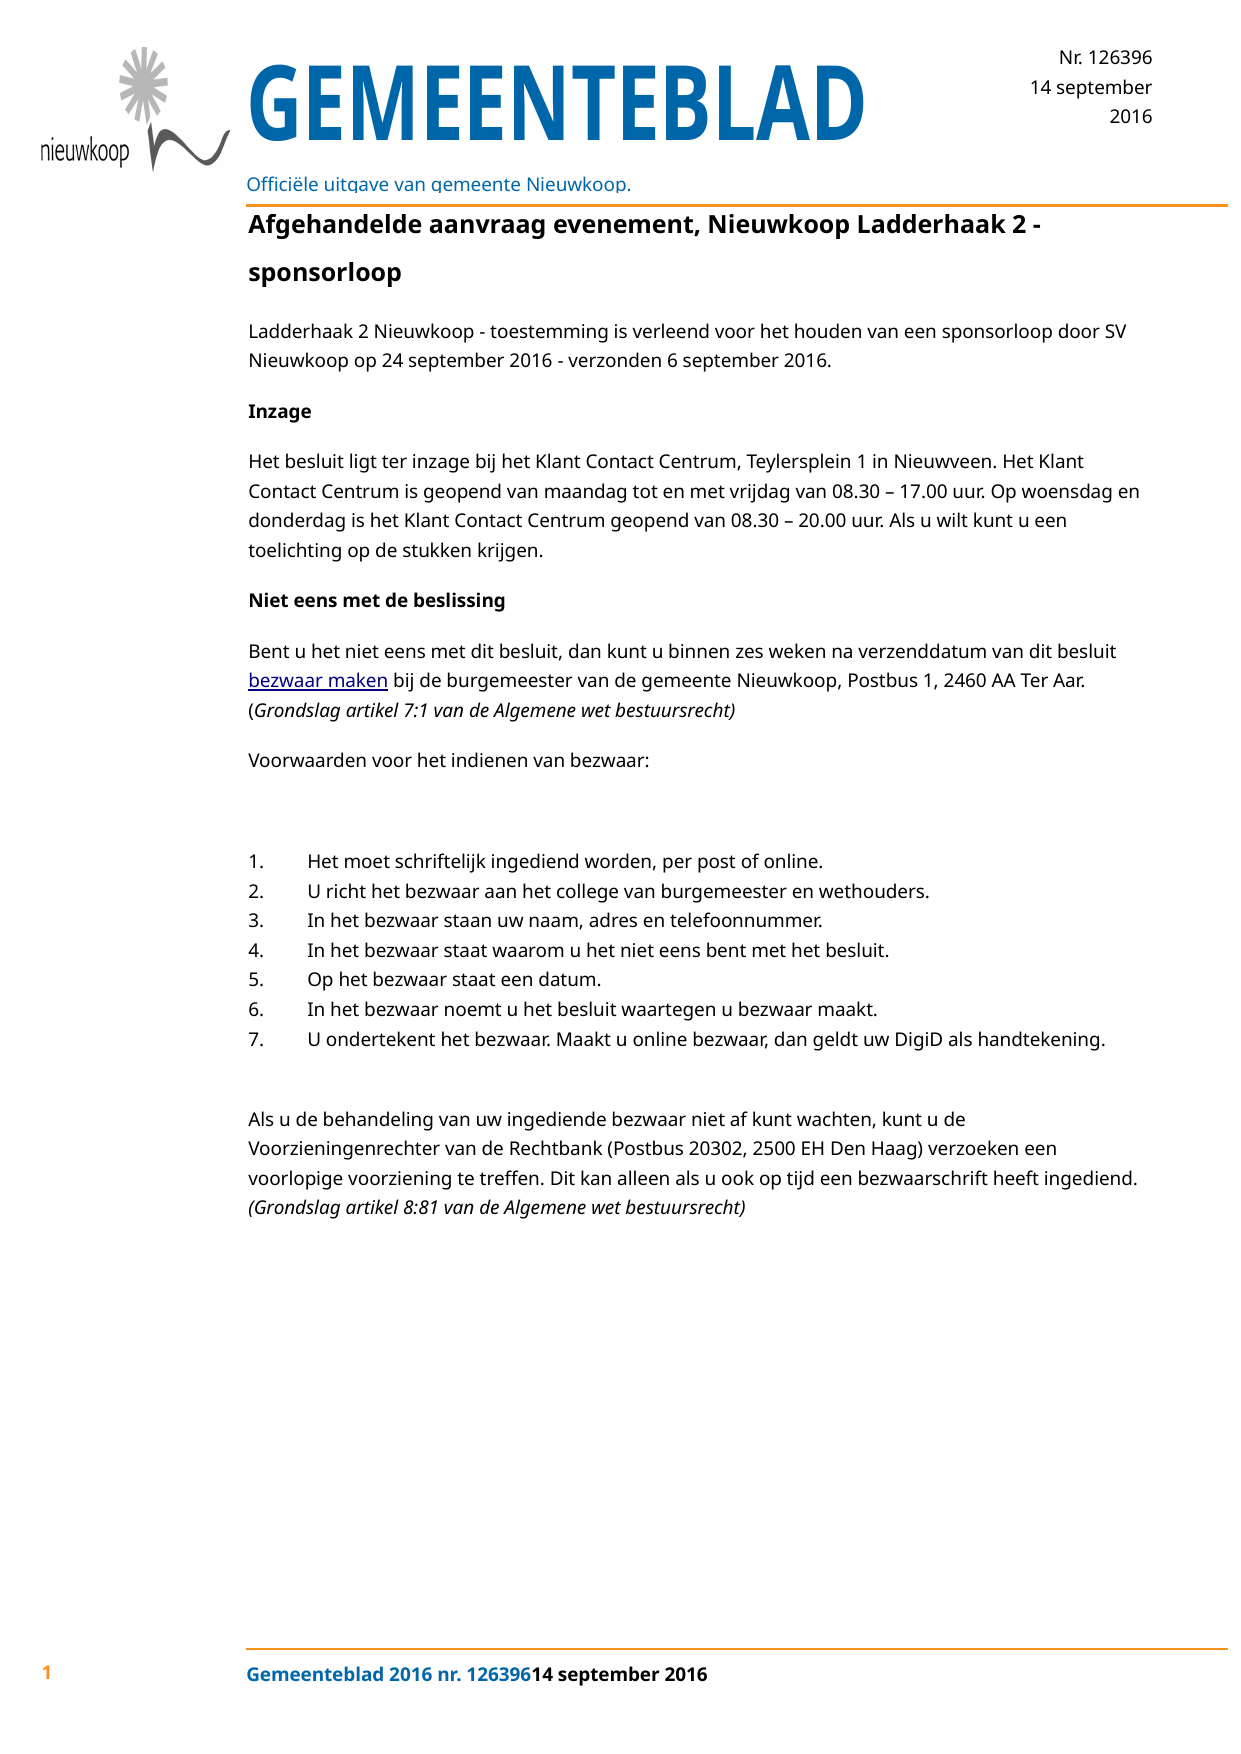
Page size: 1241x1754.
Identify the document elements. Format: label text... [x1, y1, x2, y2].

text Bent u het niet eens met dit besluit, dan kunt u binnen zes weken na verzenddatum van dit besluit bezwaar maken bij de burgemeester van de gemeente Nieuwkoop, Postbus 1, 2460 AA Ter Aar. (Grondslag artikel 7:1 van de Algemene wet bestuursrecht) [248, 638, 1152, 723]
picture [41, 47, 231, 172]
list In het bezwaar staat waarom u het niet eens bent met het besluit. [248, 937, 1152, 963]
list In het bezwaar noemt u het besluit waartegen u bezwaar maakt. [248, 996, 1152, 1022]
list Het moet schriftelijk ingediend worden, per post of online. [248, 848, 1152, 874]
text Afgehandelde aanvraag evenement, Nieuwkoop Ladderhaak 2 - sponsorloop [248, 207, 1152, 288]
text Ladderhaak 2 Nieuwkoop - toestemming is verleend voor het houden van een sponsorloop door SV Nieuwkoop op 24 september 2016 - verzonden 6 september 2016. [248, 318, 1152, 373]
list U richt het bezwaar aan het college van burgemeester en wethouders. [248, 878, 1152, 904]
text Inzage [248, 398, 1152, 424]
text Het besluit ligt ter inzage bij het Klant Contact Centrum, Teylersplein 1 in Nieuwveen. Het Klant Contact Centrum is geopend van maandag tot en met vrijdag van 08.30 – 17.00 uur. Op woensdag en donderdag is het Klant Contact Centrum geopend van 08.30 – 20.00 uur. Als u wilt kunt u een toelichting op de stukken krijgen. [248, 448, 1152, 563]
list U ondertekent het bezwaar. Maakt u online bezwaar, dan geldt uw DigiD als handtekening. [248, 1026, 1152, 1052]
text Niet eens met de beslissing [248, 587, 1152, 613]
text Als u de behandeling van uw ingediende bezwaar niet af kunt wachten, kunt u de Voorzieningenrechter van de Rechtbank (Postbus 20302, 2500 EH Den Haag) verzoeken een voorlopige voorziening te treffen. Dit kan alleen als u ook op tijd een bezwaarschrift heeft ingediend. (Grondslag artikel 8:81 van de Algemene wet bestuursrecht) [248, 1106, 1152, 1220]
list Op het bezwaar staat een datum. [248, 967, 1152, 992]
list In het bezwaar staan uw naam, adres en telefoonnummer. [248, 907, 1152, 933]
text Voorwaarden voor het indienen van bezwaar: [248, 747, 1152, 773]
